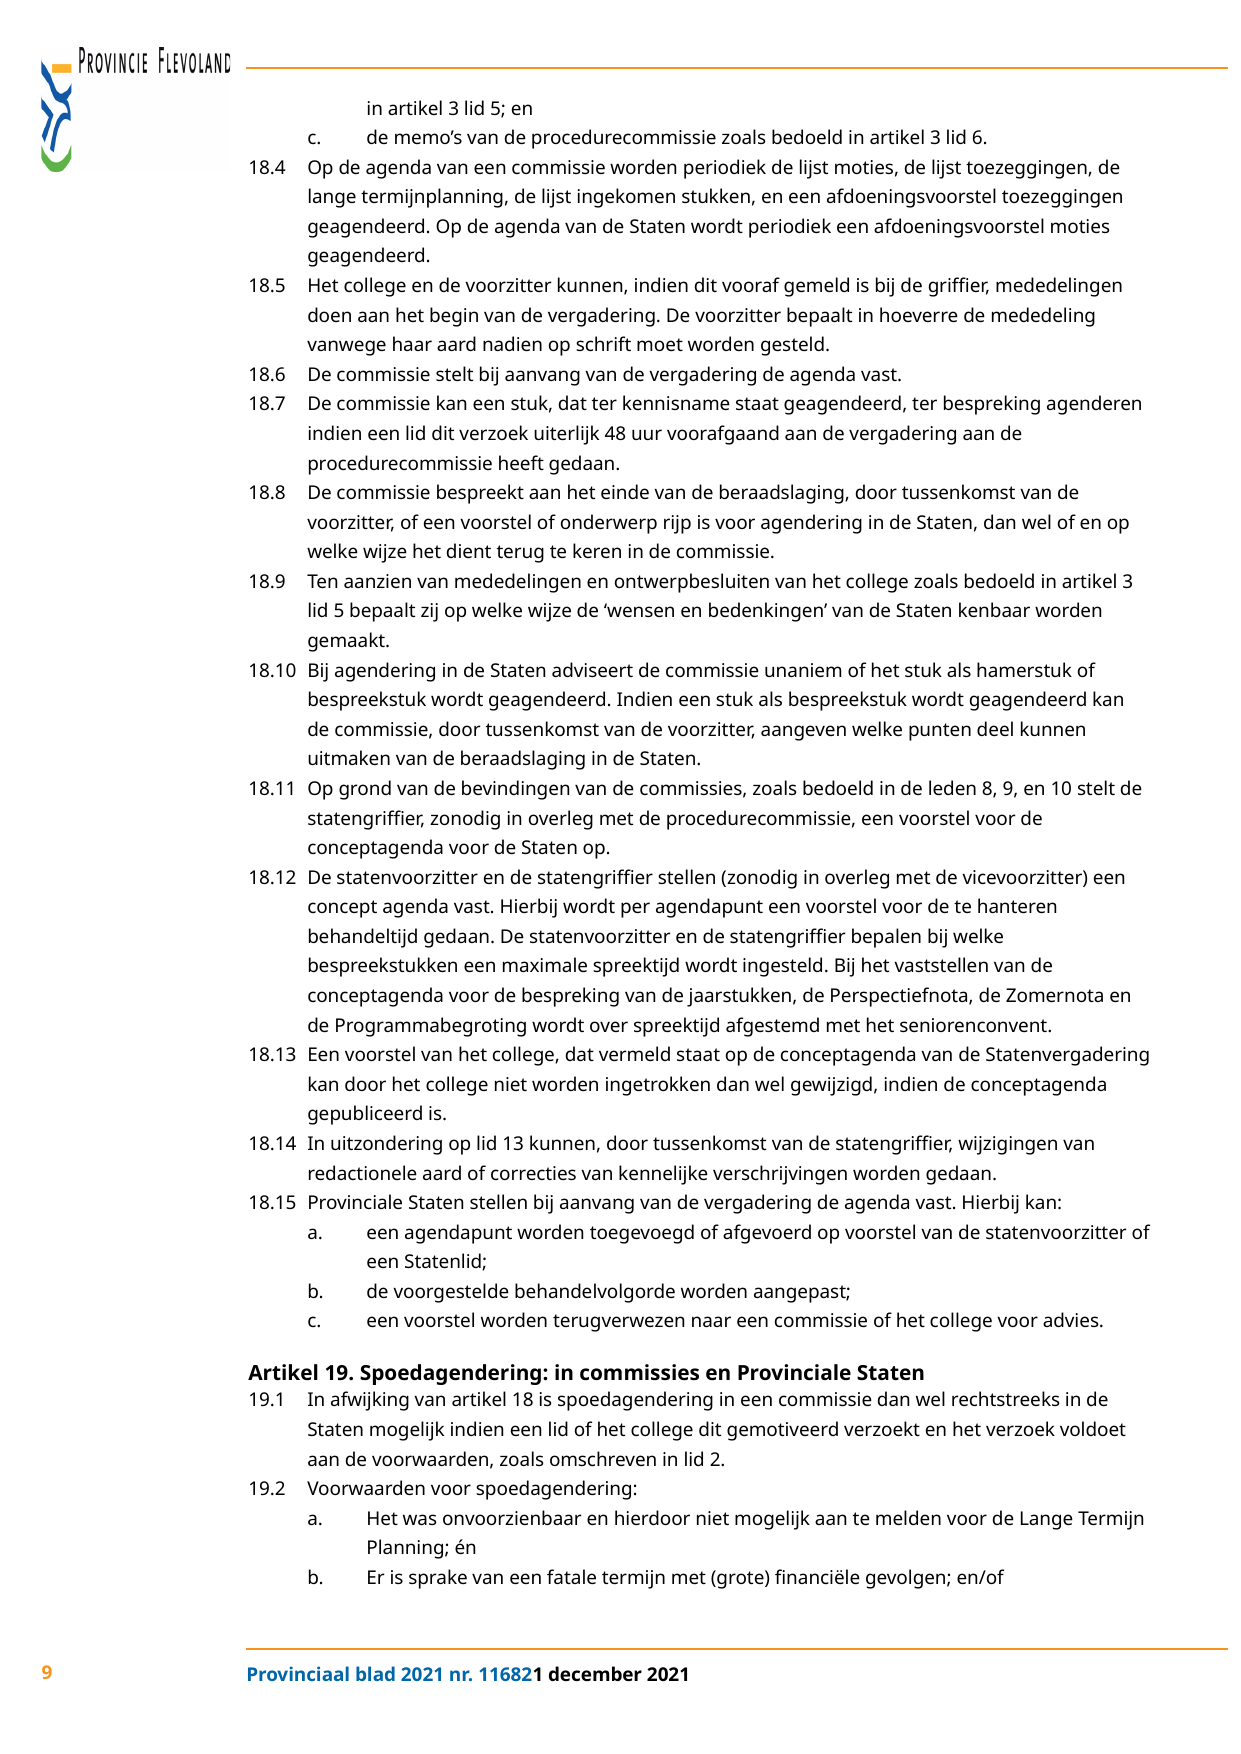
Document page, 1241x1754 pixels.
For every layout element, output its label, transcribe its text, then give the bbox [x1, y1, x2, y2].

list de voorgestelde behandelvolgorde worden aangepast; [307, 1278, 1152, 1304]
list De commissie kan een stuk, dat ter kennisname staat geagendeerd, ter bespreking agenderen indien een lid dit verzoek uiterlijk 48 uur voorafgaand aan de vergadering aan de procedurecommissie heeft gedaan. [248, 391, 1152, 476]
list De commissie stelt bij aanvang van de vergadering de agenda vast. [248, 361, 1152, 387]
list Provinciale Staten stellen bij aanvang van de vergadering de agenda vast. Hierbij kan: [248, 1189, 1152, 1215]
list Er is sprake van een fatale termijn met (grote) financiële gevolgen; en/of [307, 1564, 1152, 1590]
list een voorstel worden terugverwezen naar een commissie of het college voor advies. [307, 1308, 1152, 1333]
list Op de agenda van een commissie worden periodiek de lijst moties, de lijst toezeggingen, de lange termijnplanning, de lijst ingekomen stukken, en een afdoeningsvoorstel toezeggingen geagendeerd. Op de agenda van de Staten wordt periodiek een afdoeningsvoorstel moties geagendeerd. [248, 154, 1152, 268]
list Ten aanzien van mededelingen en ontwerpbesluiten van het college zoals bedoeld in artikel 3 lid 5 bepaalt zij op welke wijze de ‘wensen en bedenkingen’ van de Staten kenbaar worden gemaakt. [248, 568, 1152, 653]
list de memo’s van de procedurecommissie zoals bedoeld in artikel 3 lid 6. [307, 124, 1152, 150]
list Bij agendering in de Staten adviseert de commissie unaniem of het stuk als hamerstuk of bespreekstuk wordt geagendeerd. Indien een stuk als bespreekstuk wordt geagendeerd kan de commissie, door tussenkomst van de voorzitter, aangeven welke punten deel kunnen uitmaken van de beraadslaging in de Staten. [248, 657, 1152, 771]
list In uitzondering op lid 13 kunnen, door tussenkomst van de statengriffier, wijzigingen van redactionele aard of correcties van kennelijke verschrijvingen worden gedaan. [248, 1130, 1152, 1186]
list In afwijking van artikel 18 is spoedagendering in een commissie dan wel rechtstreeks in de Staten mogelijk indien een lid of het college dit gemotiveerd verzoekt en het verzoek voldoet aan de voorwaarden, zoals omschreven in lid 2. [248, 1387, 1152, 1471]
list Het was onvoorzienbaar en hierdoor niet mogelijk aan te melden voor de Lange Termijn Planning; én [307, 1505, 1152, 1560]
picture [41, 47, 231, 172]
list De commissie bespreekt aan het einde van de beraadslaging, door tussenkomst van de voorzitter, of een voorstel of onderwerp rijp is voor agendering in de Staten, dan wel of en op welke wijze het dient terug te keren in de commissie. [248, 479, 1152, 564]
list Een voorstel van het college, dat vermeld staat op de conceptagenda van de Statenvergadering kan door het college niet worden ingetrokken dan wel gewijzigd, indien de conceptagenda gepubliceerd is. [248, 1041, 1152, 1126]
list een agendapunt worden toegevoegd of afgevoerd op voorstel van de statenvoorzitter of een Statenlid; [307, 1219, 1152, 1274]
list Het college en de voorzitter kunnen, indien dit vooraf gemeld is bij de griffier, mededelingen doen aan het begin van de vergadering. De voorzitter bepaalt in hoeverre de mededeling vanwege haar aard nadien op schrift moet worden gesteld. [248, 272, 1152, 357]
list Op grond van de bevindingen van de commissies, zoals bedoeld in de leden 8, 9, en 10 stelt de statengriffier, zonodig in overleg met de procedurecommissie, een voorstel voor de conceptagenda voor de Staten op. [248, 775, 1152, 860]
text Artikel 19. Spoedagendering: in commissies en Provinciale Staten [248, 1358, 1152, 1387]
list De statenvoorzitter en de statengriffier stellen (zonodig in overleg met de vicevoorzitter) een concept agenda vast. Hierbij wordt per agendapunt een voorstel voor de te hanteren behandeltijd gedaan. De statenvoorzitter en de statengriffier bepalen bij welke bespreekstukken een maximale spreektijd wordt ingesteld. Bij het vaststellen van de conceptagenda voor de bespreking van de jaarstukken, de Perspectiefnota, de Zomernota en de Programmabegroting wordt over spreektijd afgestemd met het seniorenconvent. [248, 864, 1152, 1038]
list in artikel 3 lid 5; en [307, 95, 1152, 121]
list Voorwaarden voor spoedagendering: [248, 1475, 1152, 1501]
